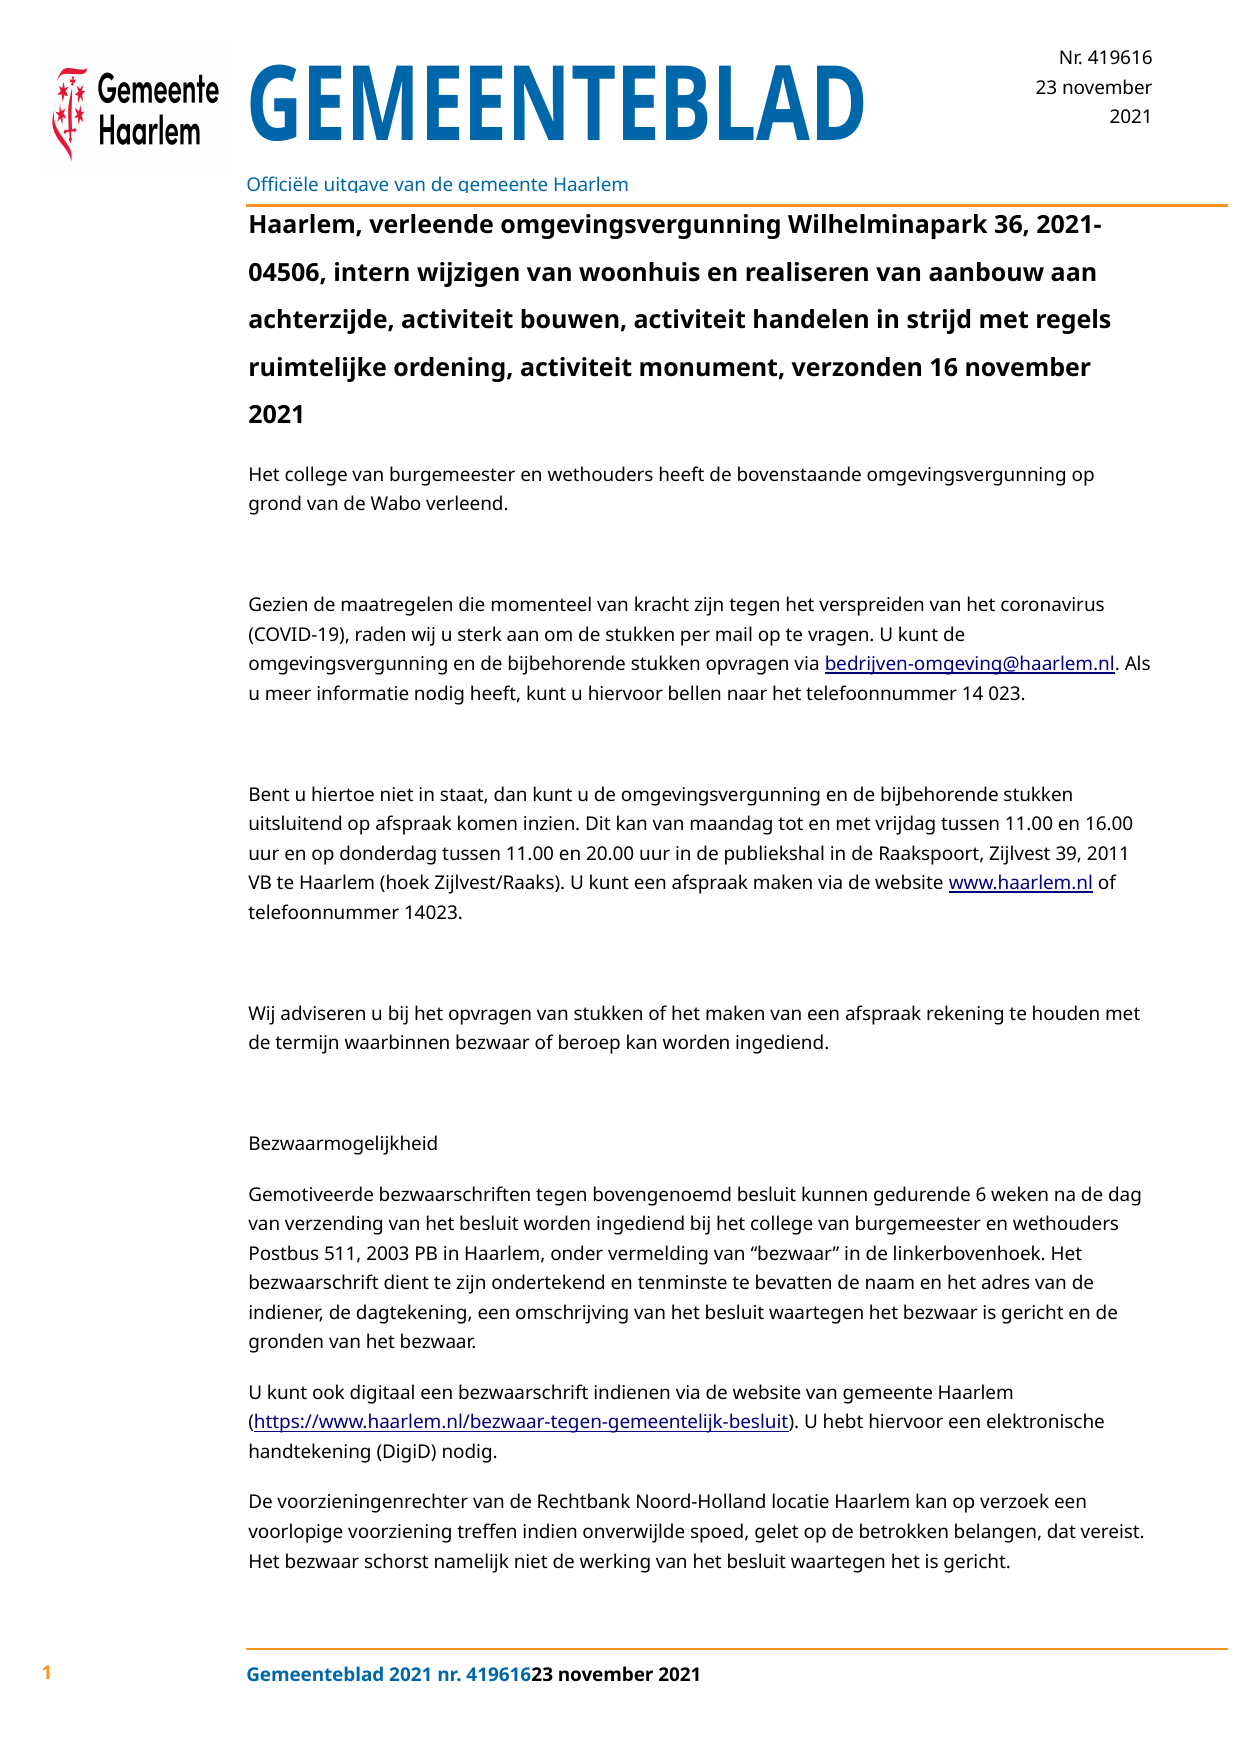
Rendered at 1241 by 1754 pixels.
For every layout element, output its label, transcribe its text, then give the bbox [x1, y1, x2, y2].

picture [41, 47, 231, 172]
text Bezwaarmogelijkheid [248, 1130, 1152, 1156]
text U kunt ook digitaal een bezwaarschrift indienen via de website van gemeente Haarlem (https://www.haarlem.nl/bezwaar-tegen-gemeentelijk-besluit). U hebt hiervoor een elektronische handtekening (DigiD) nodig. [248, 1379, 1152, 1464]
text Bent u hiertoe niet in staat, dan kunt u de omgevingsvergunning en de bijbehorende stukken uitsluitend op afspraak komen inzien. Dit kan van maandag tot en met vrijdag tussen 11.00 en 16.00 uur en op donderdag tussen 11.00 en 20.00 uur in de publiekshal in de Raakspoort, Zijlvest 39, 2011 VB te Haarlem (hoek Zijlvest/Raaks). U kunt een afspraak maken via de website www.haarlem.nl of telefoonnummer 14023. [248, 781, 1152, 925]
text Wij adviseren u bij het opvragen van stukken of het maken van een afspraak rekening te houden met de termijn waarbinnen bezwaar of beroep kan worden ingediend. [248, 1000, 1152, 1055]
text Haarlem, verleende omgevingsvergunning Wilhelminapark 36, 2021-04506, intern wijzigen van woonhuis en realiseren van aanbouw aan achterzijde, activiteit bouwen, activiteit handelen in strijd met regels ruimtelijke ordening, activiteit monument, verzonden 16 november 2021 [248, 207, 1152, 431]
text Het college van burgemeester en wethouders heeft de bovenstaande omgevingsvergunning op grond van de Wabo verleend. [248, 461, 1152, 516]
text Gezien de maatregelen die momenteel van kracht zijn tegen het verspreiden van het coronavirus (COVID-19), raden wij u sterk aan om de stukken per mail op te vragen. U kunt de omgevingsvergunning en de bijbehorende stukken opvragen via bedrijven-omgeving@haarlem.nl. Als u meer informatie nodig heeft, kunt u hiervoor bellen naar het telefoonnummer 14 023. [248, 591, 1152, 706]
text De voorzieningenrechter van de Rechtbank Noord-Holland locatie Haarlem kan op verzoek een voorlopige voorziening treffen indien onverwijlde spoed, gelet op de betrokken belangen, dat vereist. Het bezwaar schorst namelijk niet de werking van het besluit waartegen het is gericht. [248, 1489, 1152, 1573]
text Gemotiveerde bezwaarschriften tegen bovengenoemd besluit kunnen gedurende 6 weken na de dag van verzending van het besluit worden ingediend bij het college van burgemeester en wethouders Postbus 511, 2003 PB in Haarlem, onder vermelding van “bezwaar” in de linkerbovenhoek. Het bezwaarschrift dient te zijn ondertekend en tenminste te bevatten de naam en het adres van de indiener, de dagtekening, een omschrijving van het besluit waartegen het bezwaar is gericht en de gronden van het bezwaar. [248, 1181, 1152, 1354]
